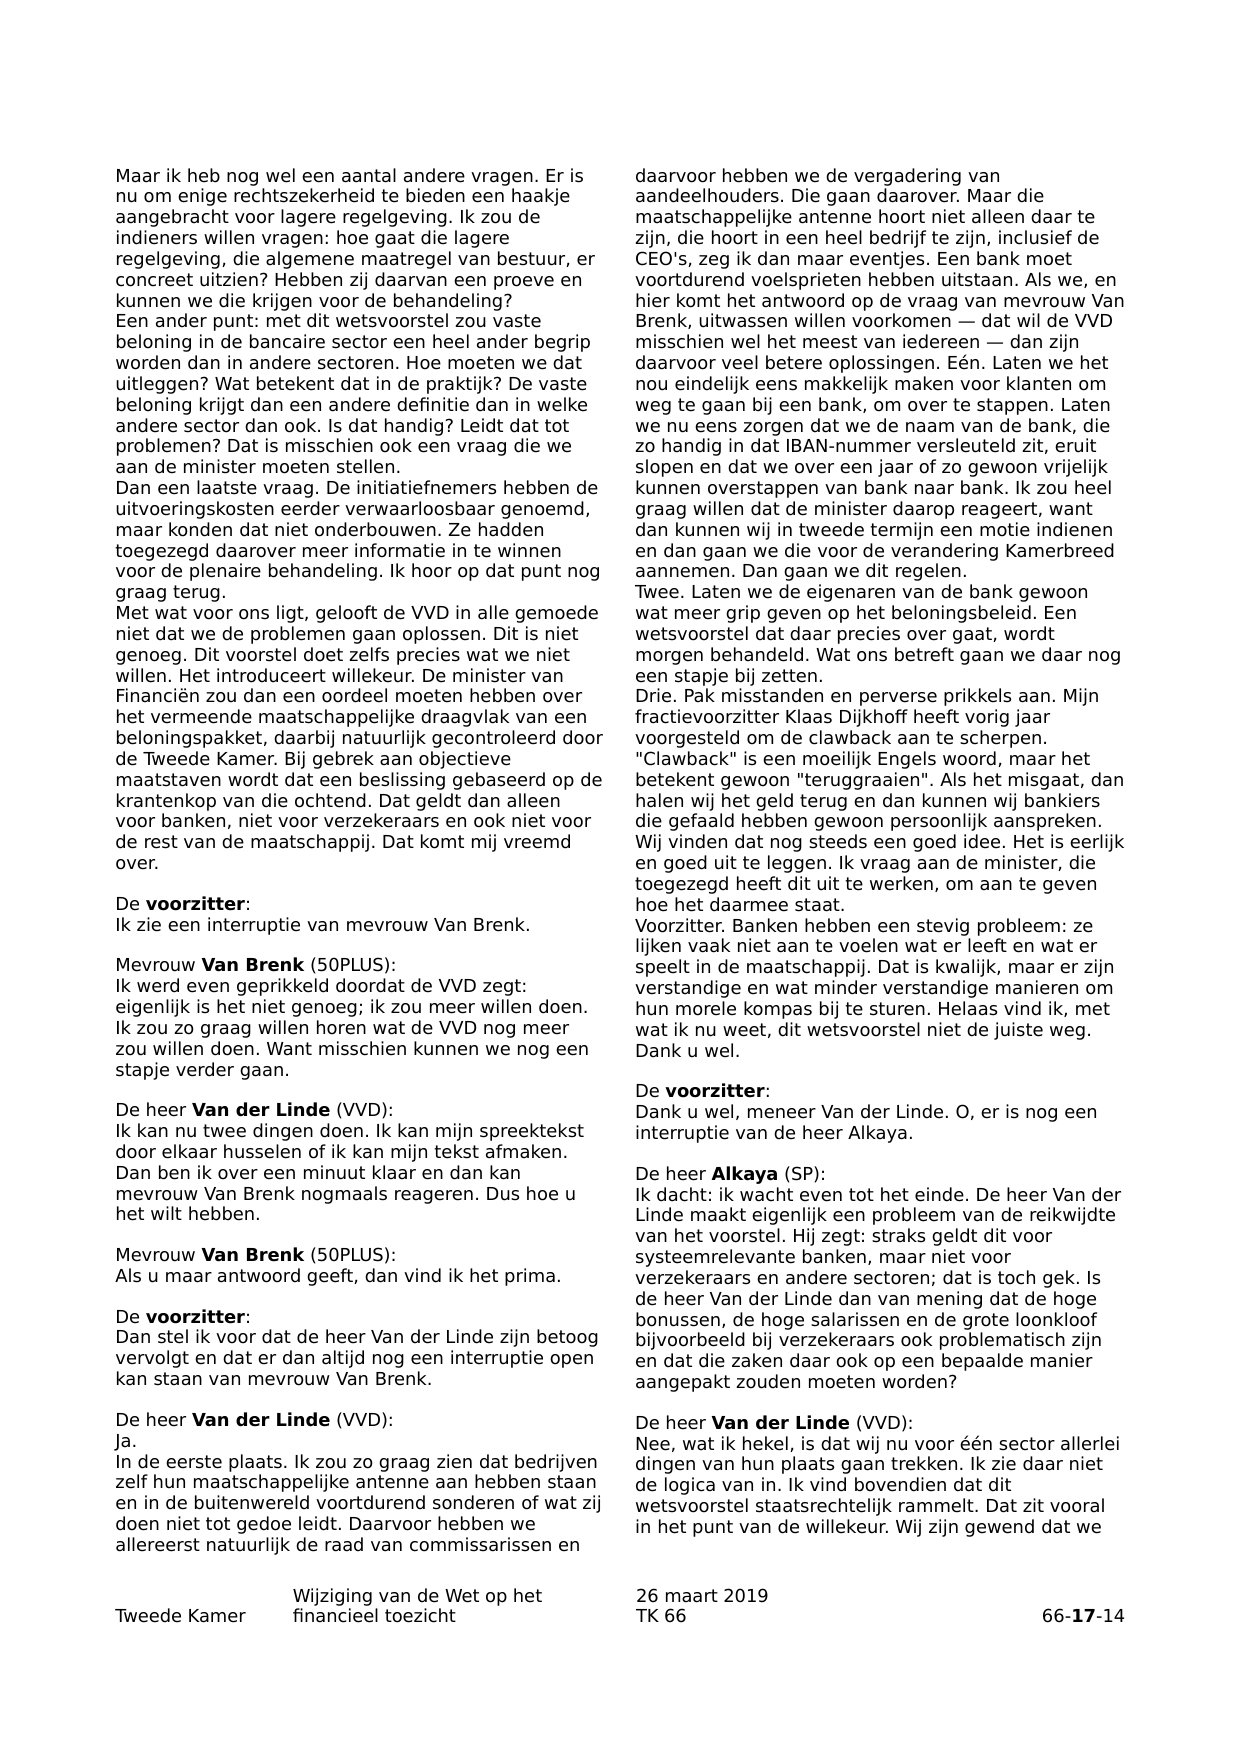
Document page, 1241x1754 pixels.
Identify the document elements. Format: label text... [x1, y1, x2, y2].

text Dan een laatste vraag. De initiatiefnemers hebben de uitvoeringskosten eerder verwaarloosbaar genoemd, maar konden dat niet onderbouwen. Ze hadden toegezegd daarover meer informatie in te winnen voor de plenaire behandeling. Ik hoor op dat punt nog graag terug. [115, 478, 605, 603]
text daarvoor hebben we de vergadering van aandeelhouders. Die gaan daarover. Maar die maatschappelijke antenne hoort niet alleen daar te zijn, die hoort in een heel bedrijf te zijn, inclusief de CEO's, zeg ik dan maar eventjes. Een bank moet voortdurend voelsprieten hebben uitstaan. Als we, en hier komt het antwoord op de vraag van mevrouw Van Brenk, uitwassen willen voorkomen — dat wil de VVD misschien wel het meest van iedereen — dan zijn daarvoor veel betere oplossingen. Eén. Laten we het nou eindelijk eens makkelijk maken voor klanten om weg te gaan bij een bank, om over te stappen. Laten we nu eens zorgen dat we de naam van de bank, die zo handig in dat IBAN-nummer versleuteld zit, eruit slopen en dat we over een jaar of zo gewoon vrijelijk kunnen overstappen van bank naar bank. Ik zou heel graag willen dat de minister daarop reageert, want dan kunnen wij in tweede termijn een motie indienen en dan gaan we die voor de verandering Kamerbreed aannemen. Dan gaan we dit regelen. [635, 165, 1125, 582]
text Als u maar antwoord geeft, dan vind ik het prima. [115, 1266, 605, 1287]
text In de eerste plaats. Ik zou zo graag zien dat bedrijven zelf hun maatschappelijke antenne aan hebben staan en in de buitenwereld voortdurend sonderen of wat zij doen niet tot gedoe leidt. Daarvoor hebben we allereerst natuurlijk de raad van commissarissen en [115, 1451, 605, 1556]
text Maar ik heb nog wel een aantal andere vragen. Er is nu om enige rechtszekerheid te bieden een haakje aangebracht voor lagere regelgeving. Ik zou de indieners willen vragen: hoe gaat die lagere regelgeving, die algemene maatregel van bestuur, er concreet uitzien? Hebben zij daarvan een proeve en kunnen we die krijgen voor de behandeling? [115, 165, 605, 311]
text Ik werd even geprikkeld doordat de VVD zegt: eigenlijk is het niet genoeg; ik zou meer willen doen. Ik zou zo graag willen horen wat de VVD nog meer zou willen doen. Want misschien kunnen we nog een stapje verder gaan. [115, 976, 605, 1080]
text De heer Van der Linde (VVD): [115, 1410, 605, 1431]
text De heer Alkaya (SP): [635, 1163, 1125, 1184]
text Drie. Pak misstanden en perverse prikkels aan. Mijn fractievoorzitter Klaas Dijkhoff heeft vorig jaar voorgesteld om de clawback aan te scherpen. "Clawback" is een moeilijk Engels woord, maar het betekent gewoon "teruggraaien". Als het misgaat, dan halen wij het geld terug en dan kunnen wij bankiers die gefaald hebben gewoon persoonlijk aanspreken. Wij vinden dat nog steeds een goed idee. Het is eerlijk en goed uit te leggen. Ik vraag aan de minister, die toegezegd heeft dit uit te werken, om aan te geven hoe het daarmee staat. [635, 686, 1125, 915]
text Ik zie een interruptie van mevrouw Van Brenk. [115, 914, 605, 935]
text Twee. Laten we de eigenaren van de bank gewoon wat meer grip geven op het beloningsbeleid. Een wetsvoorstel dat daar precies over gaat, wordt morgen behandeld. Wat ons betreft gaan we daar nog een stapje bij zetten. [635, 582, 1125, 686]
text Mevrouw Van Brenk (50PLUS): [115, 955, 605, 976]
text De voorzitter: [115, 894, 605, 914]
text Een ander punt: met dit wetsvoorstel zou vaste beloning in de bancaire sector een heel ander begrip worden dan in andere sectoren. Hoe moeten we dat uitleggen? Wat betekent dat in de praktijk? De vaste beloning krijgt dan een andere definitie dan in welke andere sector dan ook. Is dat handig? Leidt dat tot problemen? Dat is misschien ook een vraag die we aan de minister moeten stellen. [115, 311, 605, 478]
text Mevrouw Van Brenk (50PLUS): [115, 1245, 605, 1266]
text Ik dacht: ik wacht even tot het einde. De heer Van der Linde maakt eigenlijk een probleem van de reikwijdte van het voorstel. Hij zegt: straks geldt dit voor systeemrelevante banken, maar niet voor verzekeraars en andere sectoren; dat is toch gek. Is de heer Van der Linde dan van mening dat de hoge bonussen, de hoge salarissen en de grote loonkloof bijvoorbeeld bij verzekeraars ook problematisch zijn en dat die zaken daar ook op een bepaalde manier aangepakt zouden moeten worden? [635, 1184, 1125, 1393]
text Dan stel ik voor dat de heer Van der Linde zijn betoog vervolgt en dat er dan altijd nog een interruptie open kan staan van mevrouw Van Brenk. [115, 1327, 605, 1390]
text De heer Van der Linde (VVD): [115, 1100, 605, 1121]
text Nee, wat ik hekel, is dat wij nu voor één sector allerlei dingen van hun plaats gaan trekken. Ik zie daar niet de logica van in. Ik vind bovendien dat dit wetsvoorstel staatsrechtelijk rammelt. Dat zit vooral in het punt van de willekeur. Wij zijn gewend dat we [635, 1433, 1125, 1537]
text Ja. [115, 1431, 605, 1451]
text De heer Van der Linde (VVD): [635, 1413, 1125, 1433]
text Ik kan nu twee dingen doen. Ik kan mijn spreektekst door elkaar husselen of ik kan mijn tekst afmaken. Dan ben ik over een minuut klaar en dan kan mevrouw Van Brenk nogmaals reageren. Dus hoe u het wilt hebben. [115, 1121, 605, 1225]
text Dank u wel, meneer Van der Linde. O, er is nog een interruptie van de heer Alkaya. [635, 1102, 1125, 1143]
text Met wat voor ons ligt, gelooft de VVD in alle gemoede niet dat we de problemen gaan oplossen. Dit is niet genoeg. Dit voorstel doet zelfs precies wat we niet willen. Het introduceert willekeur. De minister van Financiën zou dan een oordeel moeten hebben over het vermeende maatschappelijke draagvlak van een beloningspakket, daarbij natuurlijk gecontroleerd door de Tweede Kamer. Bij gebrek aan objectieve maatstaven wordt dat een beslissing gebaseerd op de krantenkop van die ochtend. Dat geldt dan alleen voor banken, niet voor verzekeraars en ook niet voor de rest van de maatschappij. Dat komt mij vreemd over. [115, 603, 605, 874]
text De voorzitter: [635, 1081, 1125, 1102]
text De voorzitter: [115, 1307, 605, 1327]
text Voorzitter. Banken hebben een stevig probleem: ze lijken vaak niet aan te voelen wat er leeft en wat er speelt in de maatschappij. Dat is kwalijk, maar er zijn verstandige en wat minder verstandige manieren om hun morele kompas bij te sturen. Helaas vind ik, met wat ik nu weet, dit wetsvoorstel niet de juiste weg. Dank u wel. [635, 915, 1125, 1061]
